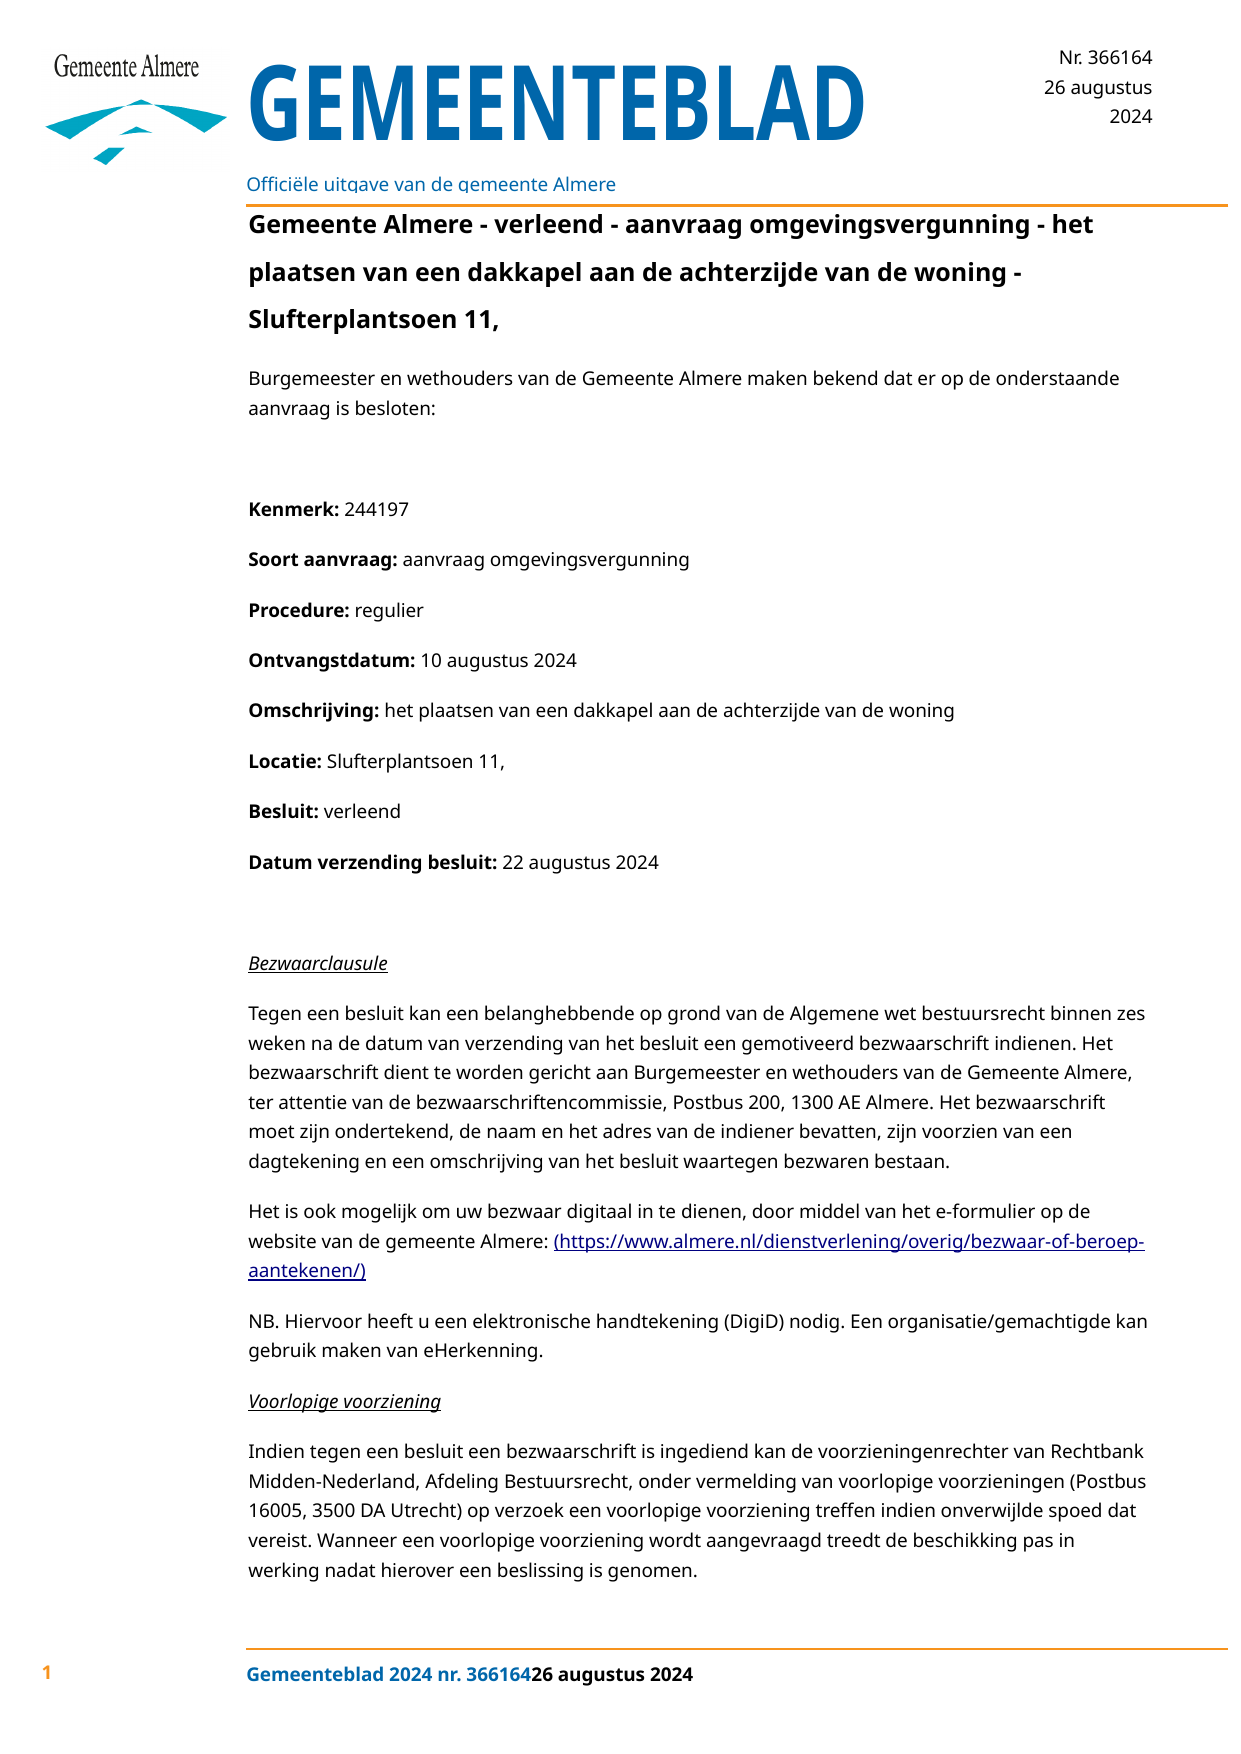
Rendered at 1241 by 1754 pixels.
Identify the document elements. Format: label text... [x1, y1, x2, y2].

text Voorlopige voorziening [248, 1388, 1152, 1414]
text Gemeente Almere - verleend - aanvraag omgevingsvergunning - het plaatsen van een dakkapel aan de achterzijde van de woning - Slufterplantsoen 11, [248, 207, 1152, 336]
text Tegen een besluit kan een belanghebbende op grond van de Algemene wet bestuursrecht binnen zes weken na de datum van verzending van het besluit een gemotiveerd bezwaarschrift indienen. Het bezwaarschrift dient te worden gericht aan Burgemeester en wethouders van de Gemeente Almere, ter attentie van de bezwaarschriftencommissie, Postbus 200, 1300 AE Almere. Het bezwaarschrift moet zijn ondertekend, de naam en het adres van de indiener bevatten, zijn voorzien van een dagtekening en een omschrijving van het besluit waartegen bezwaren bestaan. [248, 1000, 1152, 1174]
text Burgemeester en wethouders van de Gemeente Almere maken bekend dat er op de onderstaande aanvraag is besloten: [248, 366, 1152, 421]
text Het is ook mogelijk om uw bezwaar digitaal in te dienen, door middel van het e-formulier op de website van de gemeente Almere: (https://www.almere.nl/dienstverlening/overig/bezwaar-of-beroep-aantekenen/) [248, 1198, 1152, 1283]
text Ontvangstdatum: 10 augustus 2024 [248, 647, 1152, 673]
text Procedure: regulier [248, 597, 1152, 622]
text Besluit: verleend [248, 798, 1152, 824]
text NB. Hiervoor heeft u een elektronische handtekening (DigiD) nodig. Een organisatie/gemachtigde kan gebruik maken van eHerkenning. [248, 1308, 1152, 1363]
text Omschrijving: het plaatsen van een dakkapel aan de achterzijde van de woning [248, 698, 1152, 723]
text Locatie: Slufterplantsoen 11, [248, 748, 1152, 774]
text Indien tegen een besluit een bezwaarschrift is ingediend kan de voorzieningenrechter van Rechtbank Midden-Nederland, Afdeling Bestuursrecht, onder vermelding van voorlopige voorzieningen (Postbus 16005, 3500 DA Utrecht) op verzoek een voorlopige voorziening treffen indien onverwijlde spoed dat vereist. Wanneer een voorlopige voorziening wordt aangevraagd treedt de beschikking pas in werking nadat hierover een beslissing is genomen. [248, 1438, 1152, 1582]
text Datum verzending besluit: 22 augustus 2024 [248, 849, 1152, 874]
text Kenmerk: 244197 [248, 496, 1152, 522]
text Soort aanvraag: aanvraag omgevingsvergunning [248, 546, 1152, 572]
text Bezwaarclausule [248, 950, 1152, 975]
picture [41, 47, 231, 172]
